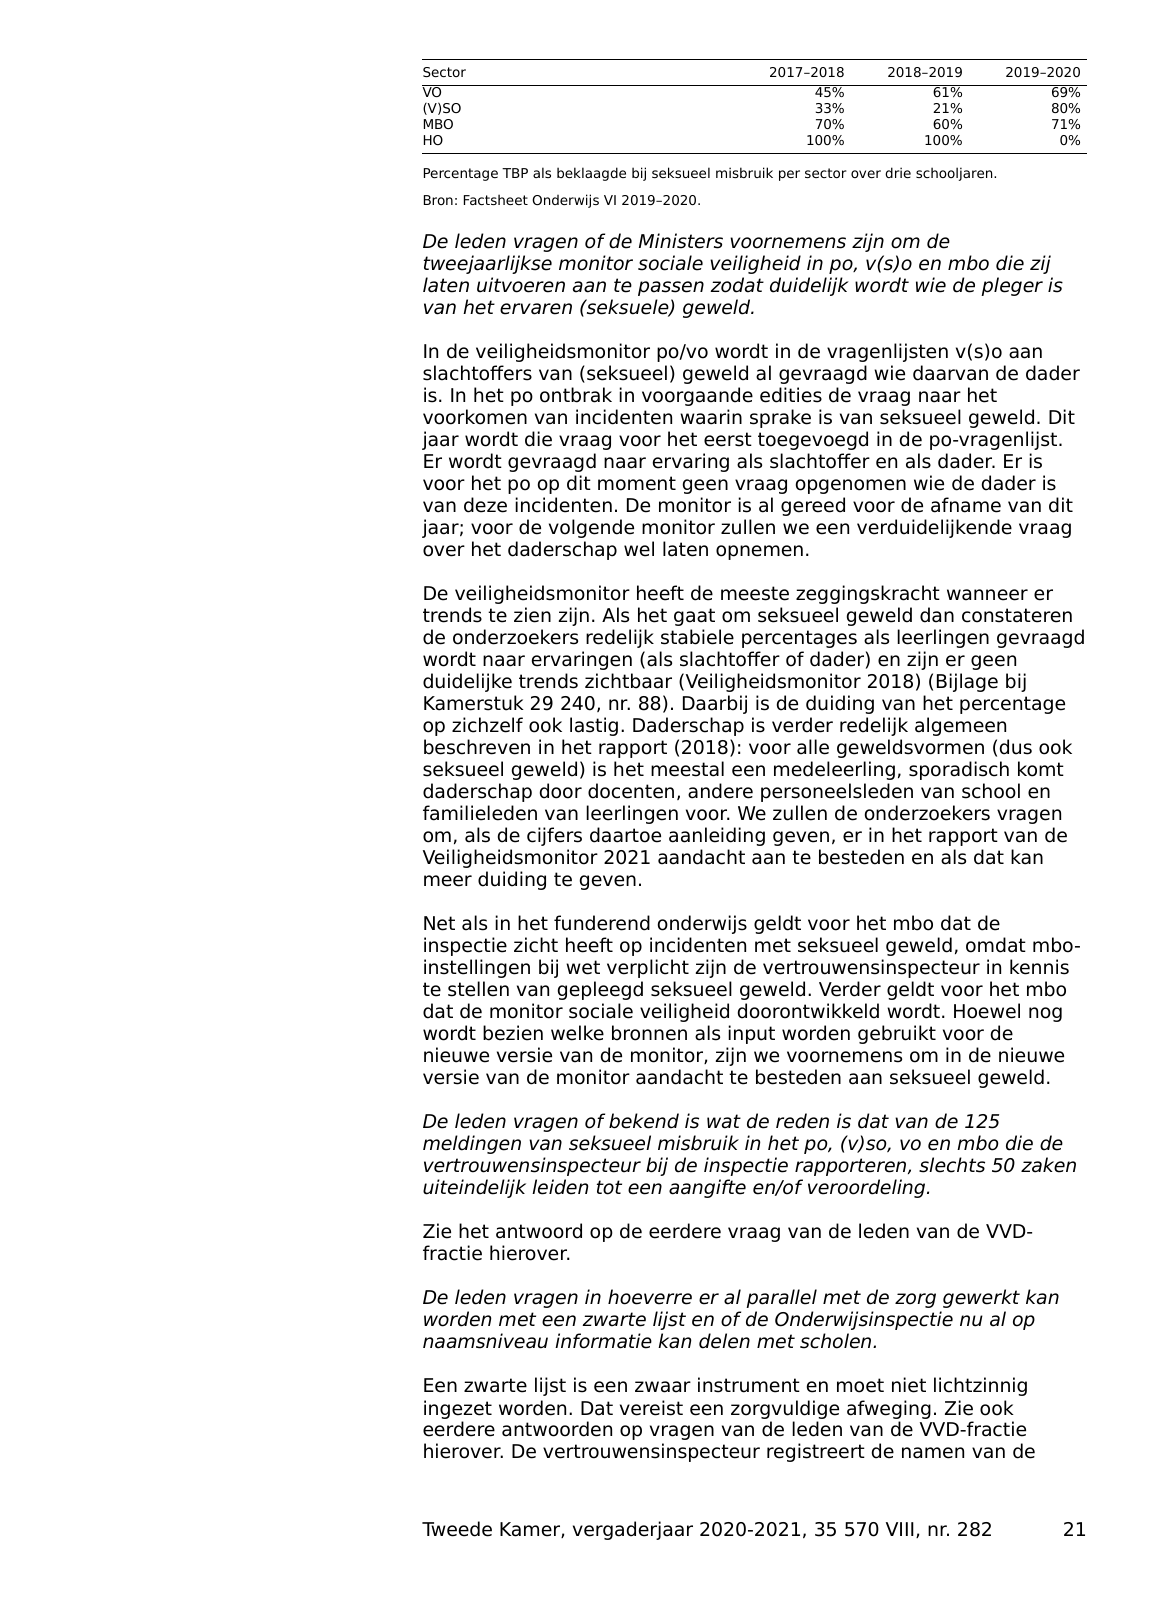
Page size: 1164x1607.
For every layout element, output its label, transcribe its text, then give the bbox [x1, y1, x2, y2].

text Zie het antwoord op de eerdere vraag van de leden van de VVD-fractie hierover. [422, 1221, 1087, 1265]
text Een zwarte lijst is een zwaar instrument en moet niet lichtzinnig ingezet worden. Dat vereist een zorgvuldige afweging. Zie ook eerdere antwoorden op vragen van de leden van de VVD-fractie hierover. De vertrouwensinspecteur registreert de namen van de [422, 1375, 1087, 1463]
table_header 2018–2019 [850, 60, 968, 85]
table_cell 69% [969, 86, 1087, 101]
table_header Sector [422, 60, 732, 85]
table_cell 61% [850, 86, 968, 101]
text Net als in het funderend onderwijs geldt voor het mbo dat de inspectie zicht heeft op incidenten met seksueel geweld, omdat mbo-instellingen bij wet verplicht zijn de vertrouwensinspecteur in kennis te stellen van gepleegd seksueel geweld. Verder geldt voor het mbo dat de monitor sociale veiligheid doorontwikkeld wordt. Hoewel nog wordt bezien welke bronnen als input worden gebruikt voor de nieuwe versie van de monitor, zijn we voornemens om in de nieuwe versie van de monitor aandacht te besteden aan seksueel geweld. [422, 913, 1087, 1089]
table_cell 71% [969, 117, 1087, 132]
table_cell 100% [732, 133, 850, 153]
table_cell 45% [732, 86, 850, 101]
table_cell 60% [850, 117, 968, 132]
table_cell (V)SO [422, 101, 732, 117]
table_cell 21% [850, 101, 968, 117]
table_header 2019–2020 [969, 60, 1087, 85]
text De leden vragen in hoeverre er al parallel met de zorg gewerkt kan worden met een zwarte lijst en of de Onderwijsinspectie nu al op naamsniveau informatie kan delen met scholen. [422, 1287, 1087, 1353]
text De veiligheidsmonitor heeft de meeste zeggingskracht wanneer er trends te zien zijn. Als het gaat om seksueel geweld dan constateren de onderzoekers redelijk stabiele percentages als leerlingen gevraagd wordt naar ervaringen (als slachtoffer of dader) en zijn er geen duidelijke trends zichtbaar (Veiligheidsmonitor 2018) (Bijlage bij Kamerstuk 29 240, nr. 88). Daarbij is de duiding van het percentage op zichzelf ook lastig. Daderschap is verder redelijk algemeen beschreven in het rapport (2018): voor alle geweldsvormen (dus ook seksueel geweld) is het meestal een medeleerling, sporadisch komt daderschap door docenten, andere personeelsleden van school en familieleden van leerlingen voor. We zullen de onderzoekers vragen om, als de cijfers daartoe aanleiding geven, er in het rapport van de Veiligheidsmonitor 2021 aandacht aan te besteden en als dat kan meer duiding te geven. [422, 583, 1087, 891]
table_cell 70% [732, 117, 850, 132]
table_cell 80% [969, 101, 1087, 117]
text In de veiligheidsmonitor po/vo wordt in de vragenlijsten v(s)o aan slachtoffers van (seksueel) geweld al gevraagd wie daarvan de dader is. In het po ontbrak in voorgaande edities de vraag naar het voorkomen van incidenten waarin sprake is van seksueel geweld. Dit jaar wordt die vraag voor het eerst toegevoegd in de po-vragenlijst. Er wordt gevraagd naar ervaring als slachtoffer en als dader. Er is voor het po op dit moment geen vraag opgenomen wie de dader is van deze incidenten. De monitor is al gereed voor de afname van dit jaar; voor de volgende monitor zullen we een verduidelijkende vraag over het daderschap wel laten opnemen. [422, 341, 1087, 561]
table_header 2017–2018 [732, 60, 850, 85]
text De leden vragen of bekend is wat de reden is dat van de 125 meldingen van seksueel misbruik in het po, (v)so, vo en mbo die de vertrouwensinspecteur bij de inspectie rapporteren, slechts 50 zaken uiteindelijk leiden tot een aangifte en/of veroordeling. [422, 1111, 1087, 1199]
table_cell 100% [850, 133, 968, 153]
table_cell HO [422, 133, 732, 153]
table_cell Percentage TBP als beklaagde bij seksueel misbruik per sector over drie schooljaren. Bron: Factsheet Onderwijs VI 2019–2020. [422, 154, 1087, 209]
table_cell MBO [422, 117, 732, 132]
text De leden vragen of de Ministers voornemens zijn om de tweejaarlijkse monitor sociale veiligheid in po, v(s)o en mbo die zij laten uitvoeren aan te passen zodat duidelijk wordt wie de pleger is van het ervaren (seksuele) geweld. [422, 231, 1087, 319]
table_cell VO [422, 86, 732, 101]
table_cell 0% [969, 133, 1087, 153]
table_cell 33% [732, 101, 850, 117]
